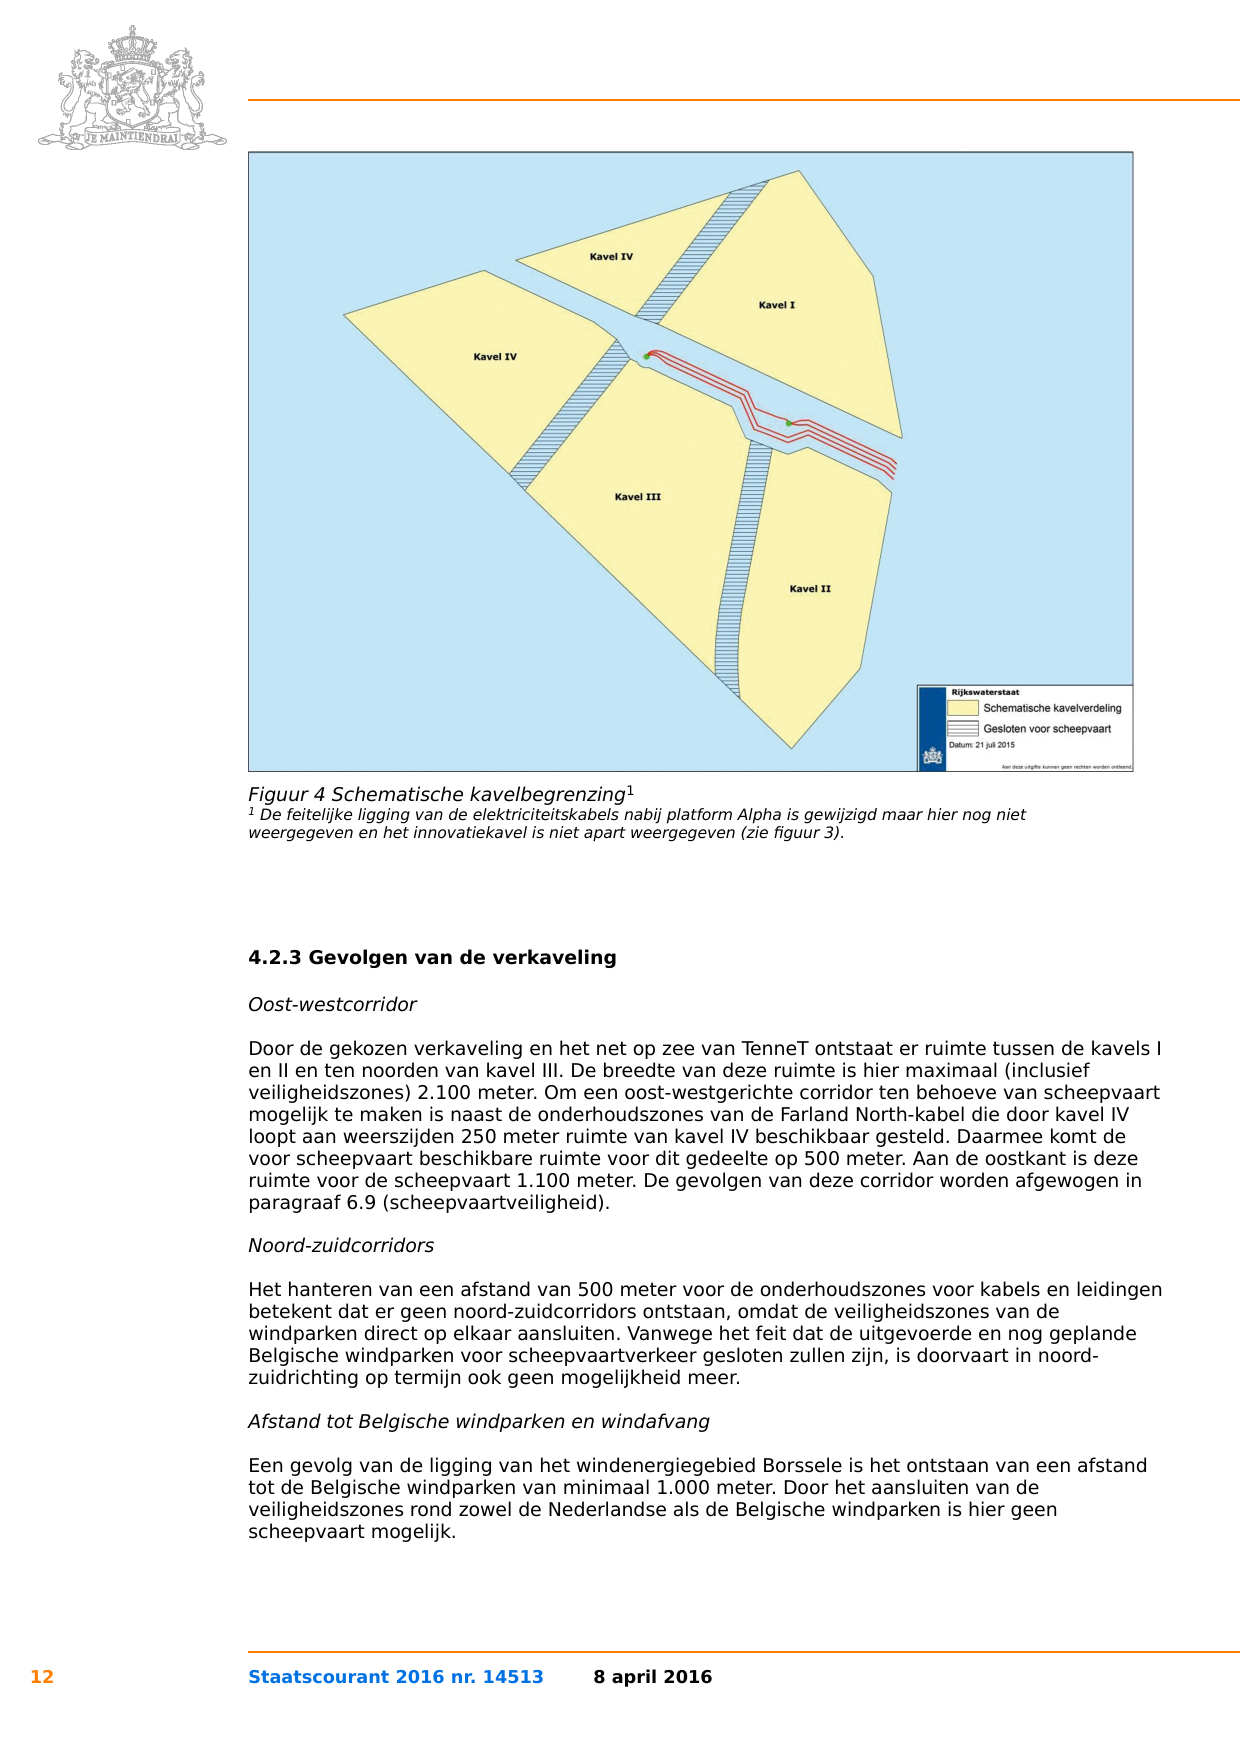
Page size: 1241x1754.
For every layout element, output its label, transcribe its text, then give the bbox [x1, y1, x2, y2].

text 1 De feitelijke ligging van de elektriciteitskabels nabij platform Alpha is gewijzigd maar hier nog niet weergegeven en het innovatiekavel is niet apart weergegeven (zie figuur 3). [248, 806, 1134, 842]
picture [38, 25, 227, 150]
picture [248, 151, 1134, 772]
subtitle Noord-zuidcorridors [248, 1235, 1163, 1257]
text Door de gekozen verkaveling en het net op zee van TenneT ontstaat er ruimte tussen de kavels I en II en ten noorden van kavel III. De breedte van deze ruimte is hier maximaal (inclusief veiligheidszones) 2.100 meter. Om een oost-westgerichte corridor ten behoeve van scheepvaart mogelijk te maken is naast de onderhoudszones van de Farland North-kabel die door kavel IV loopt aan weerszijden 250 meter ruimte van kavel IV beschikbaar gesteld. Daarmee komt de voor scheepvaart beschikbare ruimte voor dit gedeelte op 500 meter. Aan de oostkant is deze ruimte voor de scheepvaart 1.100 meter. De gevolgen van deze corridor worden afgewogen in paragraaf 6.9 (scheepvaartveiligheid). [248, 1038, 1163, 1213]
subtitle Oost-westcorridor [248, 994, 1163, 1016]
text Het hanteren van een afstand van 500 meter voor de onderhoudszones voor kabels en leidingen betekent dat er geen noord-zuidcorridors ontstaan, omdat de veiligheidszones van de windparken direct op elkaar aansluiten. Vanwege het feit dat de uitgevoerde en nog geplande Belgische windparken voor scheepvaartverkeer gesloten zullen zijn, is doorvaart in noord-zuidrichting op termijn ook geen mogelijkheid meer. [248, 1279, 1163, 1389]
subtitle 4.2.3 Gevolgen van de verkaveling [248, 947, 1163, 969]
text Een gevolg van de ligging van het windenergiegebied Borssele is het ontstaan van een afstand tot de Belgische windparken van minimaal 1.000 meter. Door het aansluiten van de veiligheidszones rond zowel de Nederlandse als de Belgische windparken is hier geen scheepvaart mogelijk. [248, 1455, 1163, 1543]
subtitle Afstand tot Belgische windparken en windafvang [248, 1411, 1163, 1433]
text Figuur 4 Schematische kavelbegrenzing1 [248, 784, 1134, 806]
